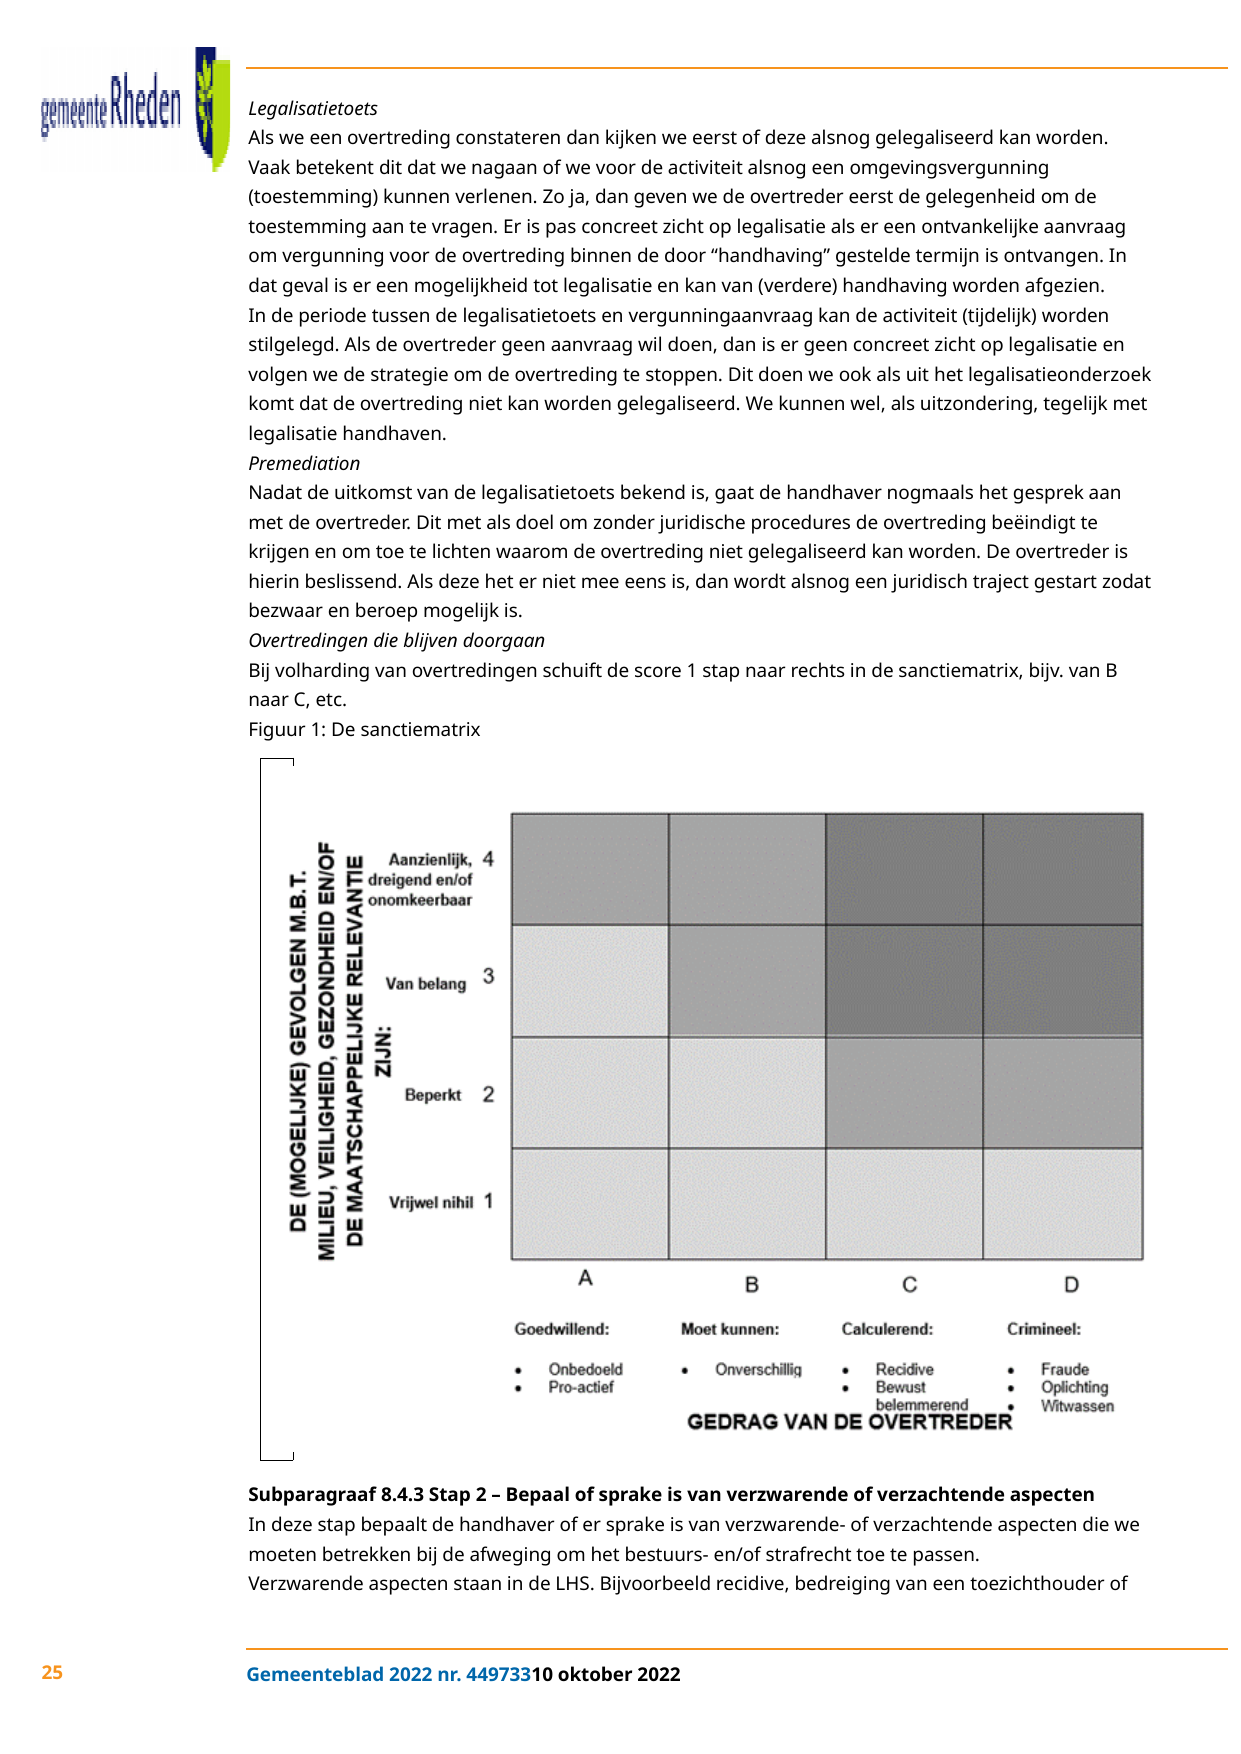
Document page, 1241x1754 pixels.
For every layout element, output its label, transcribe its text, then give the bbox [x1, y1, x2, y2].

text Als we een overtreding constateren dan kijken we eerst of deze alsnog gelegaliseerd kan worden. Vaak betekent dit dat we nagaan of we voor de activiteit alsnog een omgevingsvergunning (toestemming) kunnen verlenen. Zo ja, dan geven we de overtreder eerst de gelegenheid om de toestemming aan te vragen. Er is pas concreet zicht op legalisatie als er een ontvankelijke aanvraag om vergunning voor de overtreding binnen de door “handhaving” gestelde termijn is ontvangen. In dat geval is er een mogelijkheid tot legalisatie en kan van (verdere) handhaving worden afgezien. [248, 124, 1152, 298]
text In deze stap bepaalt de handhaver of er sprake is van verzwarende- of verzachtende aspecten die we moeten betrekken bij de afweging om het bestuurs- en/of strafrecht toe te passen. [248, 1511, 1152, 1566]
text Premediation [248, 450, 1152, 476]
picture [268, 766, 1173, 1452]
text Subparagraaf 8.4.3 Stap 2 – Bepaal of sprake is van verzwarende of verzachtende aspecten [248, 1482, 1152, 1507]
text Figuur 1: De sanctiematrix [248, 716, 1152, 742]
text In de periode tussen de legalisatietoets en vergunningaanvraag kan de activiteit (tijdelijk) worden stilgelegd. Als de overtreder geen aanvraag wil doen, dan is er geen concreet zicht op legalisatie en volgen we de strategie om de overtreding te stoppen. Dit doen we ook als uit het legalisatieonderzoek komt dat de overtreding niet kan worden gelegaliseerd. We kunnen wel, als uitzondering, tegelijk met legalisatie handhaven. [248, 302, 1152, 446]
text Legalisatietoets [248, 95, 1152, 121]
text Bij volharding van overtredingen schuift de score 1 stap naar rechts in de sanctiematrix, bijv. van B naar C, etc. [248, 657, 1152, 712]
text Overtredingen die blijven doorgaan [248, 627, 1152, 653]
text Nadat de uitkomst van de legalisatietoets bekend is, gaat de handhaver nogmaals het gesprek aan met de overtreder. Dit met als doel om zonder juridische procedures de overtreding beëindigt te krijgen en om toe te lichten waarom de overtreding niet gelegaliseerd kan worden. De overtreder is hierin beslissend. Als deze het er niet mee eens is, dan wordt alsnog een juridisch traject gestart zodat bezwaar en beroep mogelijk is. [248, 479, 1152, 623]
text Verzwarende aspecten staan in de LHS. Bijvoorbeeld recidive, bedreiging van een toezichthouder of [248, 1570, 1152, 1596]
picture [41, 47, 231, 172]
